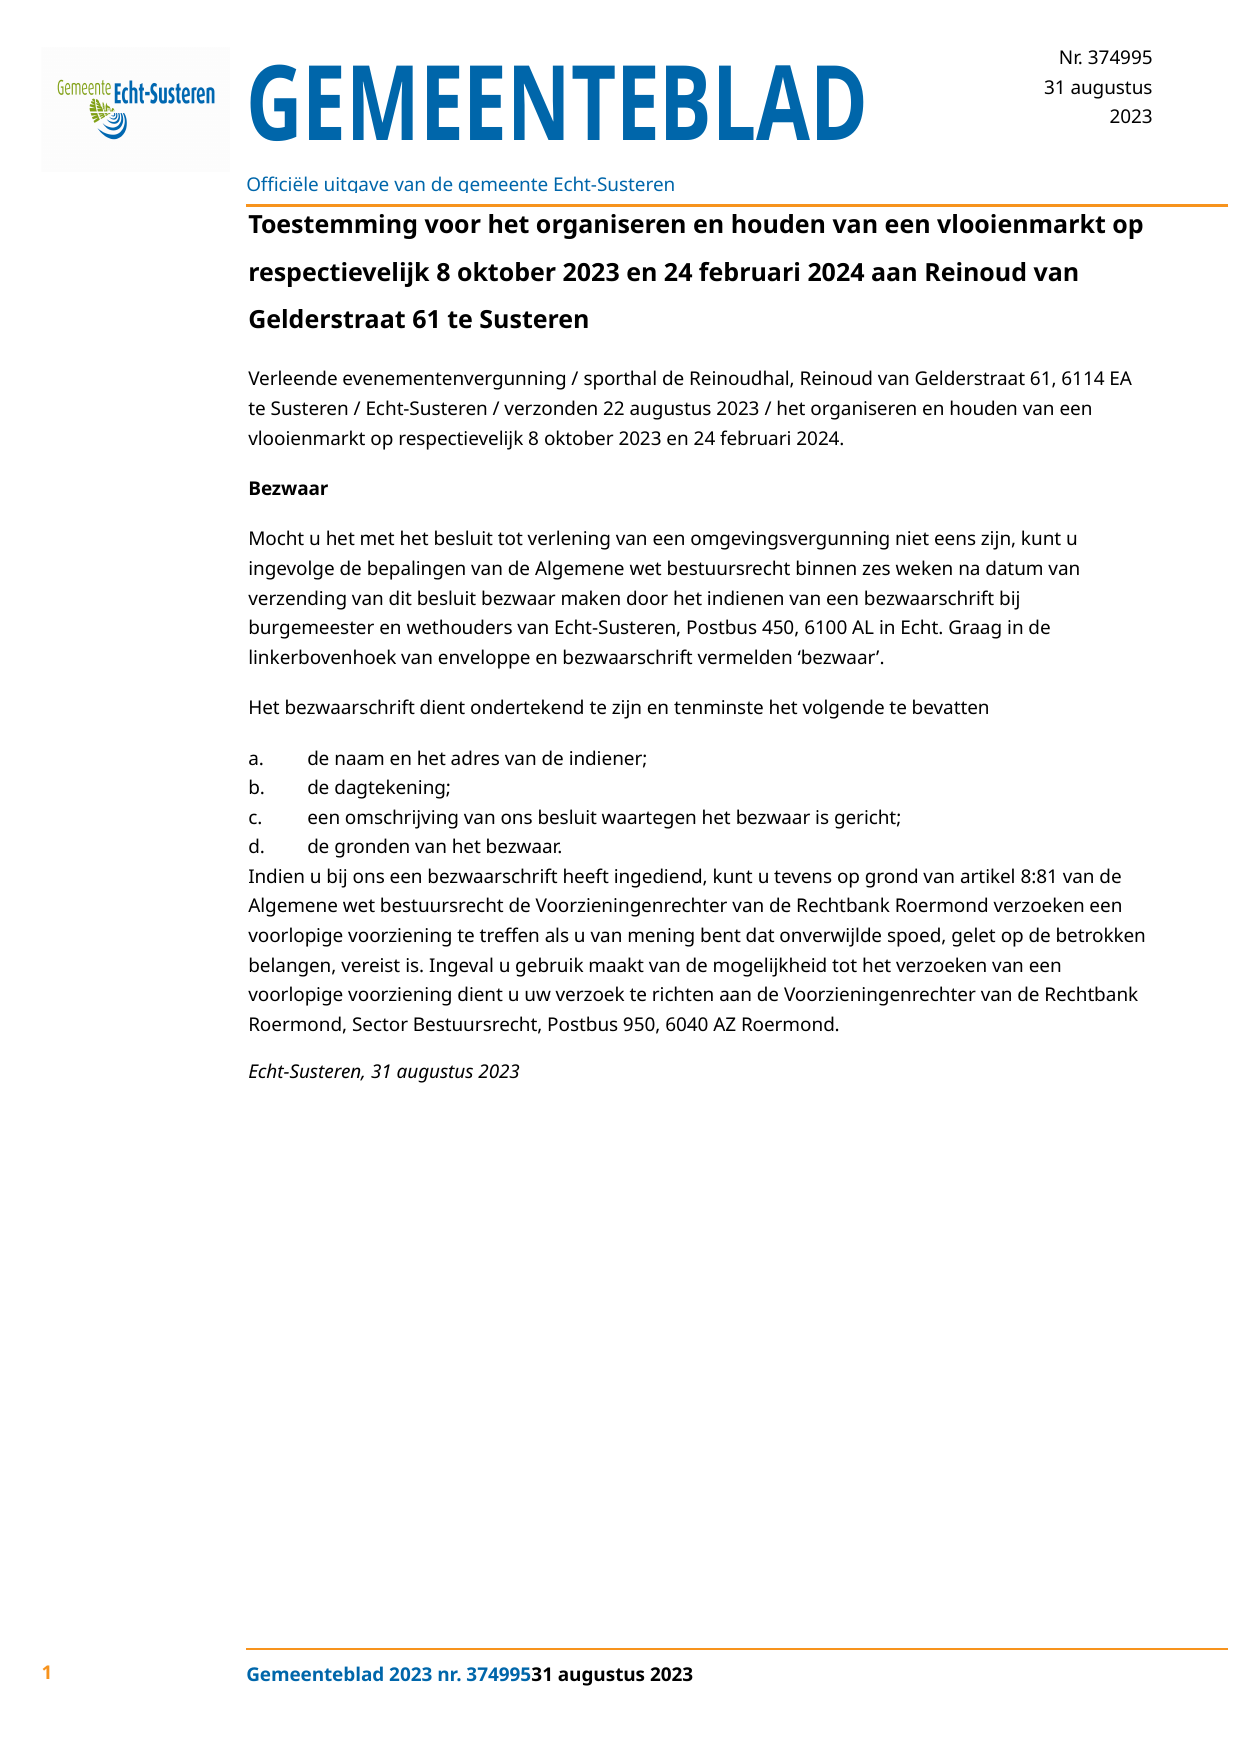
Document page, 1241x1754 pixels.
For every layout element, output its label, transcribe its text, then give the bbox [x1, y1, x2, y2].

text Toestemming voor het organiseren en houden van een vlooienmarkt op respectievelijk 8 oktober 2023 en 24 februari 2024 aan Reinoud van Gelderstraat 61 te Susteren [248, 207, 1152, 336]
list een omschrijving van ons besluit waartegen het bezwaar is gericht; [248, 804, 1152, 829]
text Het bezwaarschrift dient ondertekend te zijn en tenminste het volgende te bevatten [248, 694, 1152, 720]
picture [41, 47, 231, 172]
text Mocht u het met het besluit tot verlening van een omgevingsvergunning niet eens zijn, kunt u ingevolge de bepalingen van de Algemene wet bestuursrecht binnen zes weken na datum van verzending van dit besluit bezwaar maken door het indienen van een bezwaarschrift bij burgemeester en wethouders van Echt-Susteren, Postbus 450, 6100 AL in Echt. Graag in de linkerbovenhoek van enveloppe en bezwaarschrift vermelden ‘bezwaar’. [248, 526, 1152, 669]
text Bezwaar [248, 475, 1152, 501]
list de gronden van het bezwaar. [248, 833, 1152, 859]
list de dagtekening; [248, 774, 1152, 800]
text Indien u bij ons een bezwaarschrift heeft ingediend, kunt u tevens op grond van artikel 8:81 van de Algemene wet bestuursrecht de Voorzieningenrechter van de Rechtbank Roermond verzoeken een voorlopige voorziening te treffen als u van mening bent dat onverwijlde spoed, gelet op de betrokken belangen, vereist is. Ingeval u gebruik maakt van de mogelijkheid tot het verzoeken van een voorlopige voorziening dient u uw verzoek te richten aan de Voorzieningenrechter van de Rechtbank Roermond, Sector Bestuursrecht, Postbus 950, 6040 AZ Roermond. [248, 863, 1152, 1037]
text Verleende evenementenvergunning / sporthal de Reinoudhal, Reinoud van Gelderstraat 61, 6114 EA te Susteren / Echt-Susteren / verzonden 22 augustus 2023 / het organiseren en houden van een vlooienmarkt op respectievelijk 8 oktober 2023 en 24 februari 2024. [248, 366, 1152, 450]
list de naam en het adres van de indiener; [248, 745, 1152, 770]
text Echt-Susteren, 31 augustus 2023 [248, 1059, 1152, 1084]
